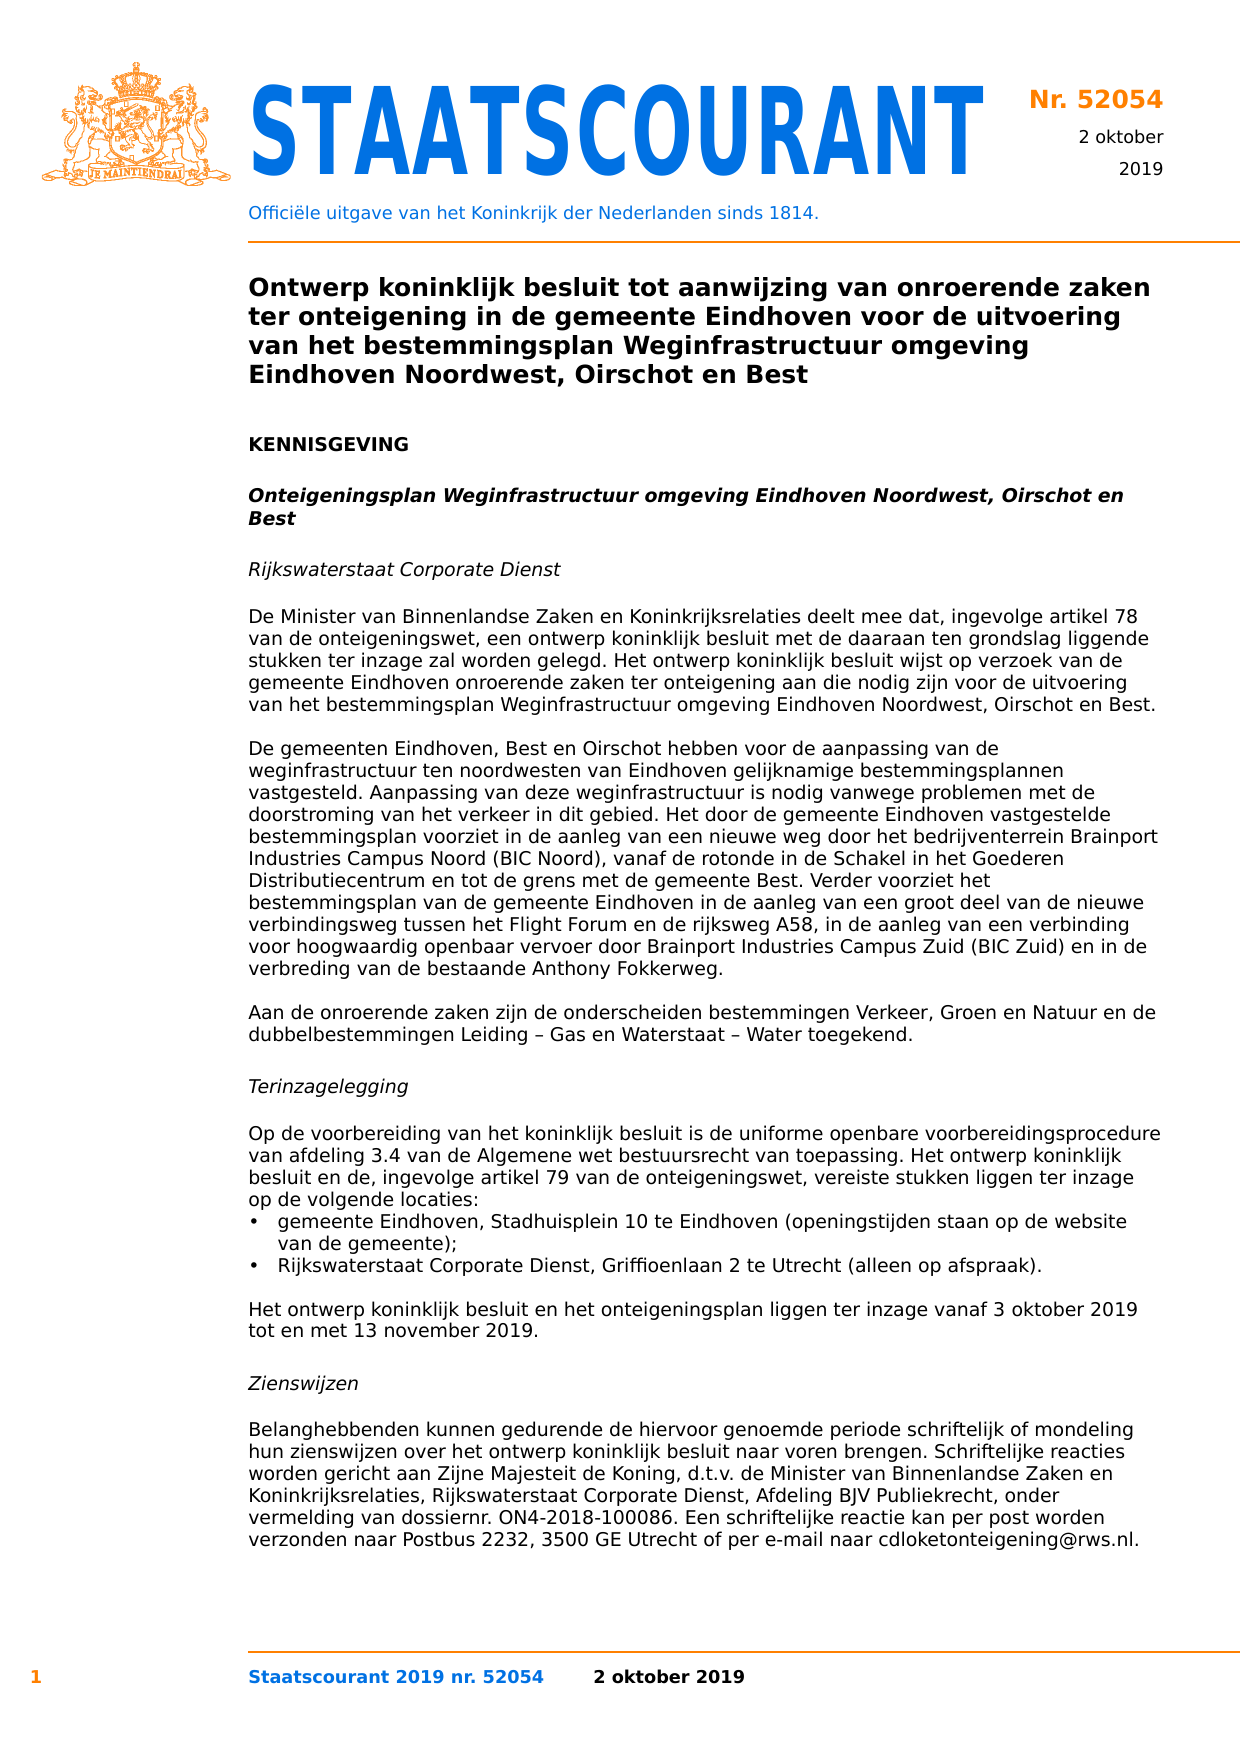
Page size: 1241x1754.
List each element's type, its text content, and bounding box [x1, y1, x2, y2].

picture [41, 62, 231, 186]
text De gemeenten Eindhoven, Best en Oirschot hebben voor de aanpassing van de weginfrastructuur ten noordwesten van Eindhoven gelijknamige bestemmingsplannen vastgesteld. Aanpassing van deze weginfrastructuur is nodig vanwege problemen met de doorstroming van het verkeer in dit gebied. Het door de gemeente Eindhoven vastgestelde bestemmingsplan voorziet in de aanleg van een nieuwe weg door het bedrijventerrein Brainport Industries Campus Noord (BIC Noord), vanaf de rotonde in de Schakel in het Goederen Distributiecentrum en tot de grens met de gemeente Best. Verder voorziet het bestemmingsplan van de gemeente Eindhoven in de aanleg van een groot deel van de nieuwe verbindingsweg tussen het Flight Forum en de rijksweg A58, in de aanleg van een verbinding voor hoogwaardig openbaar vervoer door Brainport Industries Campus Zuid (BIC Zuid) en in de verbreding van de bestaande Anthony Fokkerweg. [248, 738, 1163, 980]
text • gemeente Eindhoven, Stadhuisplein 10 te Eindhoven (openingstijden staan op de website van de gemeente); [248, 1211, 1163, 1254]
text Belanghebbenden kunnen gedurende de hiervoor genoemde periode schriftelijk of mondeling hun zienswijzen over het ontwerp koninklijk besluit naar voren brengen. Schriftelijke reacties worden gericht aan Zijne Majesteit de Koning, d.t.v. de Minister van Binnenlandse Zaken en Koninkrijksrelaties, Rijkswaterstaat Corporate Dienst, Afdeling BJV Publiekrecht, onder vermelding van dossiernr. ON4-2018-100086. Een schriftelijke reactie kan per post worden verzonden naar Postbus 2232, 3500 GE Utrecht of per e-mail naar cdloketonteigening@rws.nl. [248, 1419, 1163, 1551]
table_header [25, 62, 248, 241]
text Op de voorbereiding van het koninklijk besluit is de uniforme openbare voorbereidingsprocedure van afdeling 3.4 van de Algemene wet bestuursrecht van toepassing. Het ontwerp koninklijk besluit en de, ingevolge artikel 79 van de onteigeningswet, vereiste stukken liggen ter inzage op de volgende locaties: [248, 1123, 1163, 1211]
subtitle Onteigeningsplan Weginfrastructuur omgeving Eindhoven Noordwest, Oirschot en Best [248, 485, 1163, 529]
table_cell Officiële uitgave van het Koninkrijk der Nederlanden sinds 1814. [248, 203, 1240, 241]
subtitle Terinzagelegging [248, 1076, 1163, 1098]
table_header Nr. 52054 [998, 62, 1240, 121]
table_cell 2019 [998, 153, 1240, 203]
subtitle Zienswijzen [248, 1372, 1163, 1394]
subtitle Rijkswaterstaat Corporate Dienst [248, 559, 1163, 581]
text Aan de onroerende zaken zijn de onderscheiden bestemmingen Verkeer, Groen en Natuur en de dubbelbestemmingen Leiding – Gas en Waterstaat – Water toegekend. [248, 1002, 1163, 1046]
text De Minister van Binnenlandse Zaken en Koninkrijksrelaties deelt mee dat, ingevolge artikel 78 van de onteigeningswet, een ontwerp koninklijk besluit met de daaraan ten grondslag liggende stukken ter inzage zal worden gelegd. Het ontwerp koninklijk besluit wijst op verzoek van de gemeente Eindhoven onroerende zaken ter onteigening aan die nodig zijn voor de uitvoering van het bestemmingsplan Weginfrastructuur omgeving Eindhoven Noordwest, Oirschot en Best. [248, 606, 1163, 716]
subtitle KENNISGEVING [248, 433, 1163, 455]
subtitle Ontwerp koninklijk besluit tot aanwijzing van onroerende zaken ter onteigening in de gemeente Eindhoven voor de uitvoering van het bestemmingsplan Weginfrastructuur omgeving Eindhoven Noordwest, Oirschot en Best [248, 273, 1163, 390]
table_cell 2 oktober [998, 121, 1240, 153]
table_header STAATSCOURANT [248, 62, 998, 203]
text Het ontwerp koninklijk besluit en het onteigeningsplan liggen ter inzage vanaf 3 oktober 2019 tot en met 13 november 2019. [248, 1298, 1163, 1342]
text • Rijkswaterstaat Corporate Dienst, Griffioenlaan 2 te Utrecht (alleen op afspraak). [248, 1254, 1163, 1277]
